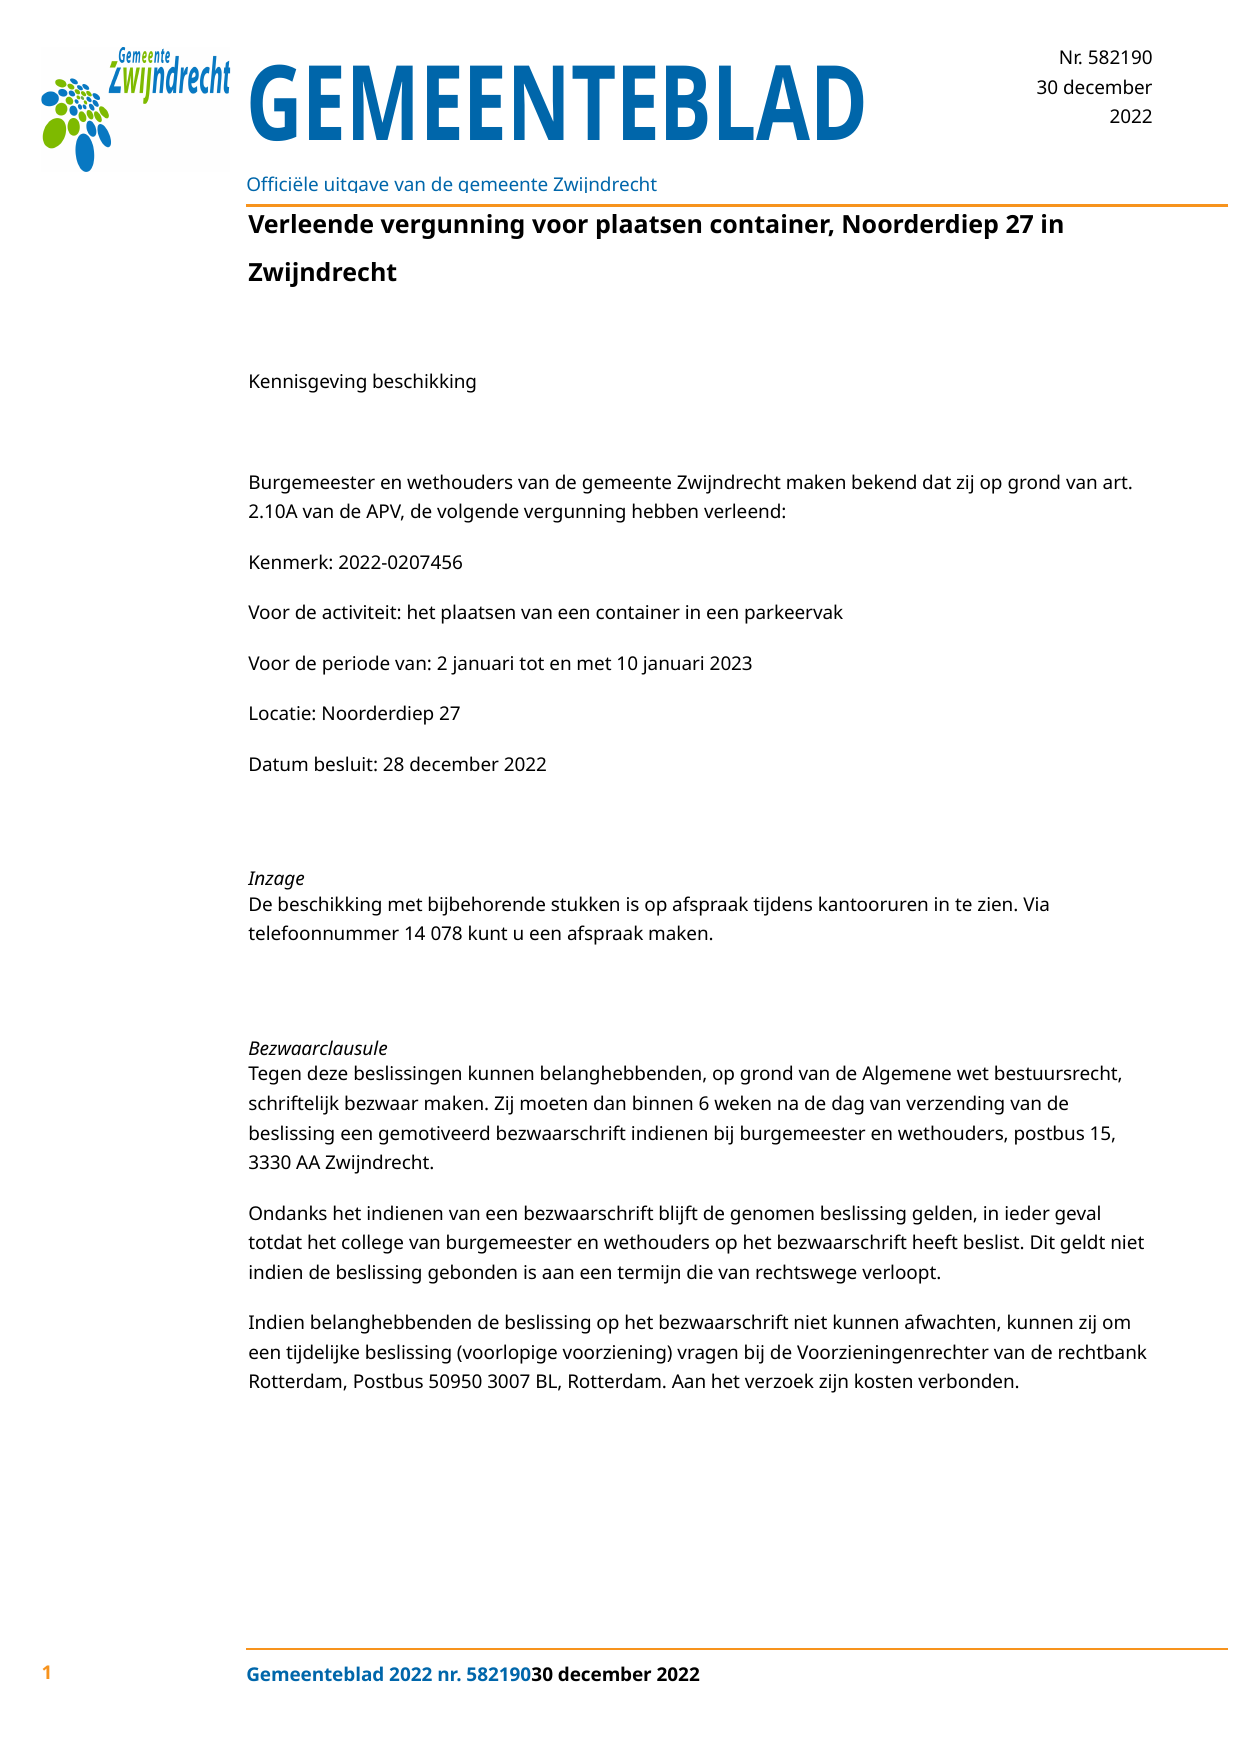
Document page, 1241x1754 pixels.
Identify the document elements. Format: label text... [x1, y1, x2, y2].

text Inzage [248, 865, 1152, 891]
text Burgemeester en wethouders van de gemeente Zwijndrecht maken bekend dat zij op grond van art. 2.10A van de APV, de volgende vergunning hebben verleend: [248, 469, 1152, 524]
text Voor de periode van: 2 januari tot en met 10 januari 2023 [248, 650, 1152, 676]
text Tegen deze beslissingen kunnen belanghebbenden, op grond van de Algemene wet bestuursrecht, schriftelijk bezwaar maken. Zij moeten dan binnen 6 weken na de dag van verzending van de beslissing een gemotiveerd bezwaarschrift indienen bij burgemeester en wethouders, postbus 15, 3330 AA Zwijndrecht. [248, 1061, 1152, 1175]
text Bezwaarclausule [248, 1035, 1152, 1061]
text Kenmerk: 2022-0207456 [248, 549, 1152, 575]
text Kennisgeving beschikking [248, 368, 1152, 394]
text Indien belanghebbenden de beslissing op het bezwaarschrift niet kunnen afwachten, kunnen zij om een tijdelijke beslissing (voorlopige voorziening) vragen bij de Voorzieningenrechter van de rechtbank Rotterdam, Postbus 50950 3007 BL, Rotterdam. Aan het verzoek zijn kosten verbonden. [248, 1309, 1152, 1394]
text Voor de activiteit: het plaatsen van een container in een parkeervak [248, 599, 1152, 625]
text Locatie: Noorderdiep 27 [248, 700, 1152, 726]
text Ondanks het indienen van een bezwaarschrift blijft de genomen beslissing gelden, in ieder geval totdat het college van burgemeester en wethouders op het bezwaarschrift heeft beslist. Dit geldt niet indien de beslissing gebonden is aan een termijn die van rechtswege verloopt. [248, 1200, 1152, 1285]
text Verleende vergunning voor plaatsen container, Noorderdiep 27 in Zwijndrecht [248, 207, 1152, 288]
picture [41, 47, 231, 172]
text De beschikking met bijbehorende stukken is op afspraak tijdens kantooruren in te zien. Via telefoonnummer 14 078 kunt u een afspraak maken. [248, 891, 1152, 946]
text Datum besluit: 28 december 2022 [248, 751, 1152, 777]
